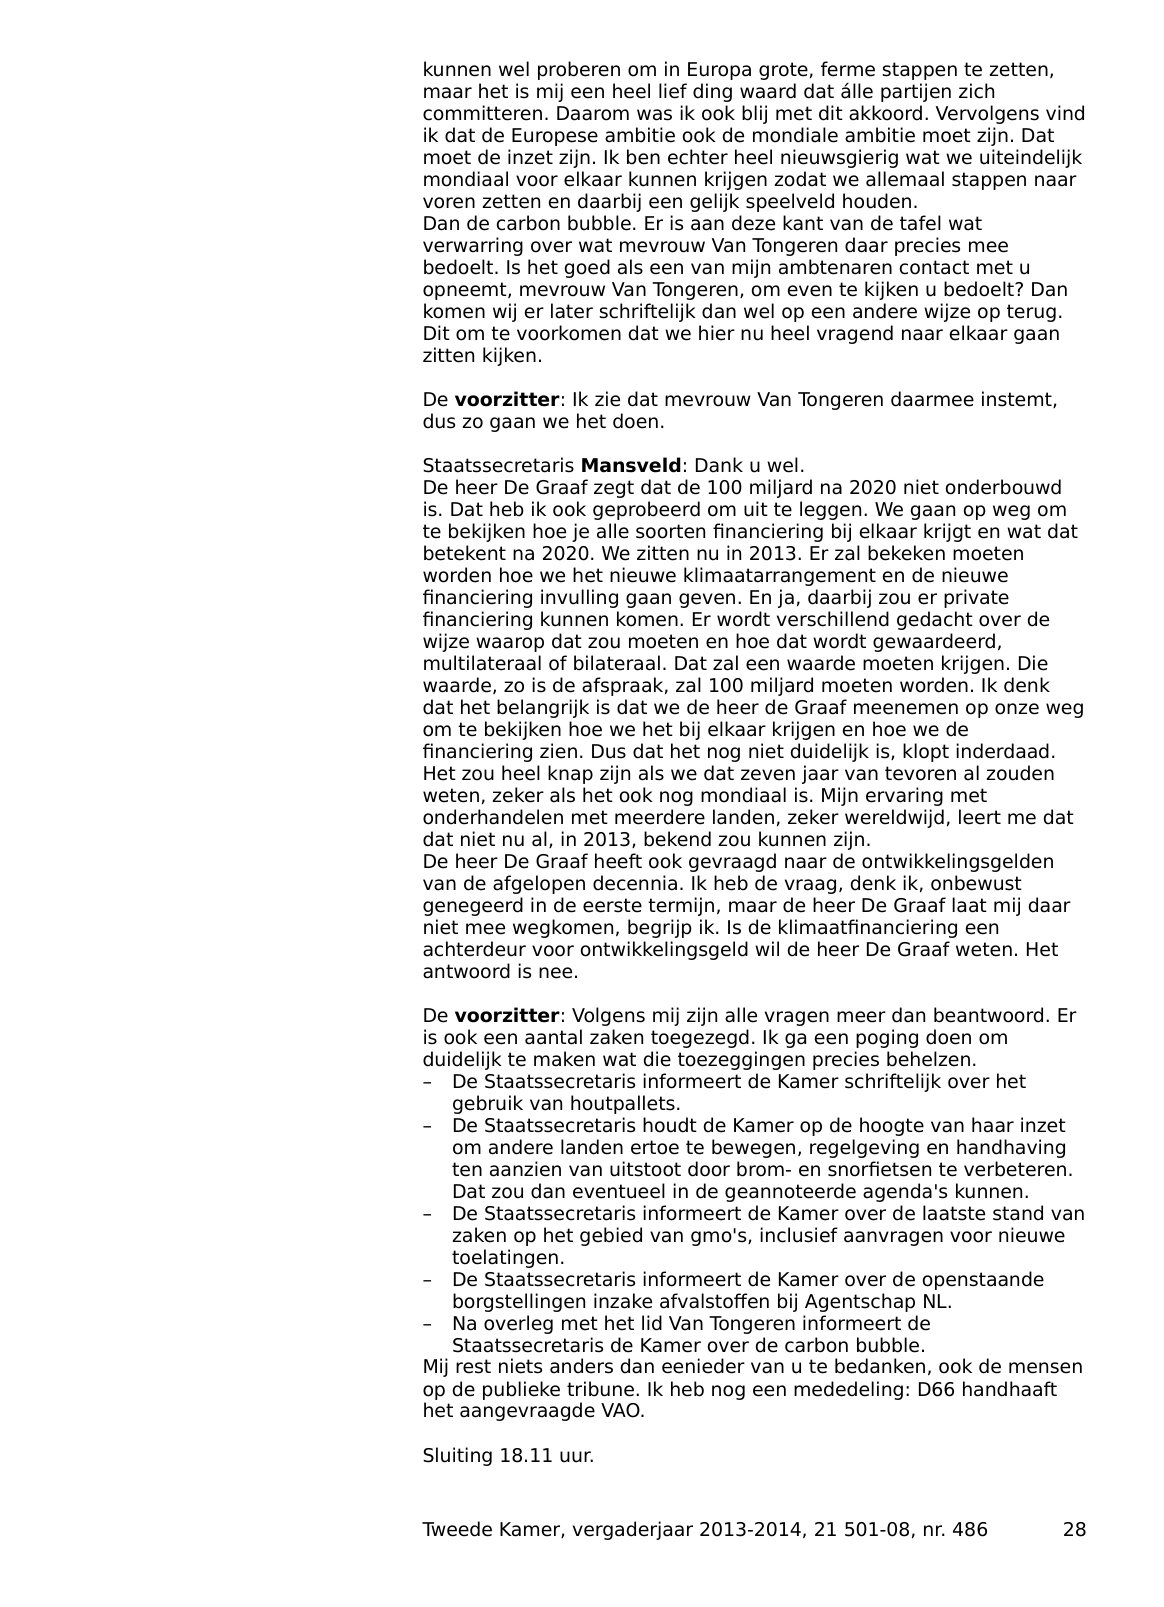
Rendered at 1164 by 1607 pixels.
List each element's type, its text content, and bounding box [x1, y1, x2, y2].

text kunnen wel proberen om in Europa grote, ferme stappen te zetten, maar het is mij een heel lief ding waard dat álle partijen zich committeren. Daarom was ik ook blij met dit akkoord. Vervolgens vind ik dat de Europese ambitie ook de mondiale ambitie moet zijn. Dat moet de inzet zijn. Ik ben echter heel nieuwsgierig wat we uiteindelijk mondiaal voor elkaar kunnen krijgen zodat we allemaal stappen naar voren zetten en daarbij een gelijk speelveld houden. [422, 59, 1087, 213]
text – Na overleg met het lid Van Tongeren informeert de Staatssecretaris de Kamer over de carbon bubble. [422, 1312, 1087, 1356]
text – De Staatssecretaris houdt de Kamer op de hoogte van haar inzet om andere landen ertoe te bewegen, regelgeving en handhaving ten aanzien van uitstoot door brom- en snorfietsen te verbeteren. Dat zou dan eventueel in de geannoteerde agenda's kunnen. [422, 1115, 1087, 1203]
text De heer De Graaf heeft ook gevraagd naar de ontwikkelingsgelden van de afgelopen decennia. Ik heb de vraag, denk ik, onbewust genegeerd in de eerste termijn, maar de heer De Graaf laat mij daar niet mee wegkomen, begrijp ik. Is de klimaatfinanciering een achterdeur voor ontwikkelingsgeld wil de heer De Graaf weten. Het antwoord is nee. [422, 851, 1087, 983]
text – De Staatssecretaris informeert de Kamer over de laatste stand van zaken op het gebied van gmo's, inclusief aanvragen voor nieuwe toelatingen. [422, 1203, 1087, 1268]
text De voorzitter: Volgens mij zijn alle vragen meer dan beantwoord. Er is ook een aantal zaken toegezegd. Ik ga een poging doen om duidelijk te maken wat die toezeggingen precies behelzen. [422, 1005, 1087, 1071]
text – De Staatssecretaris informeert de Kamer over de openstaande borgstellingen inzake afvalstoffen bij Agentschap NL. [422, 1268, 1087, 1312]
text Dan de carbon bubble. Er is aan deze kant van de tafel wat verwarring over wat mevrouw Van Tongeren daar precies mee bedoelt. Is het goed als een van mijn ambtenaren contact met u opneemt, mevrouw Van Tongeren, om even te kijken u bedoelt? Dan komen wij er later schriftelijk dan wel op een andere wijze op terug. Dit om te voorkomen dat we hier nu heel vragend naar elkaar gaan zitten kijken. [422, 213, 1087, 367]
text Staatssecretaris Mansveld: Dank u wel. [422, 455, 1087, 477]
text – De Staatssecretaris informeert de Kamer schriftelijk over het gebruik van houtpallets. [422, 1071, 1087, 1115]
text De heer De Graaf zegt dat de 100 miljard na 2020 niet onderbouwd is. Dat heb ik ook geprobeerd om uit te leggen. We gaan op weg om te bekijken hoe je alle soorten financiering bij elkaar krijgt en wat dat betekent na 2020. We zitten nu in 2013. Er zal bekeken moeten worden hoe we het nieuwe klimaatarrangement en de nieuwe financiering invulling gaan geven. En ja, daarbij zou er private financiering kunnen komen. Er wordt verschillend gedacht over de wijze waarop dat zou moeten en hoe dat wordt gewaardeerd, multilateraal of bilateraal. Dat zal een waarde moeten krijgen. Die waarde, zo is de afspraak, zal 100 miljard moeten worden. Ik denk dat het belangrijk is dat we de heer de Graaf meenemen op onze weg om te bekijken hoe we het bij elkaar krijgen en hoe we de financiering zien. Dus dat het nog niet duidelijk is, klopt inderdaad. Het zou heel knap zijn als we dat zeven jaar van tevoren al zouden weten, zeker als het ook nog mondiaal is. Mijn ervaring met onderhandelen met meerdere landen, zeker wereldwijd, leert me dat dat niet nu al, in 2013, bekend zou kunnen zijn. [422, 477, 1087, 851]
text Mij rest niets anders dan eenieder van u te bedanken, ook de mensen op de publieke tribune. Ik heb nog een mededeling: D66 handhaaft het aangevraagde VAO. [422, 1356, 1087, 1422]
text De voorzitter: Ik zie dat mevrouw Van Tongeren daarmee instemt, dus zo gaan we het doen. [422, 389, 1087, 433]
text Sluiting 18.11 uur. [422, 1444, 1087, 1467]
